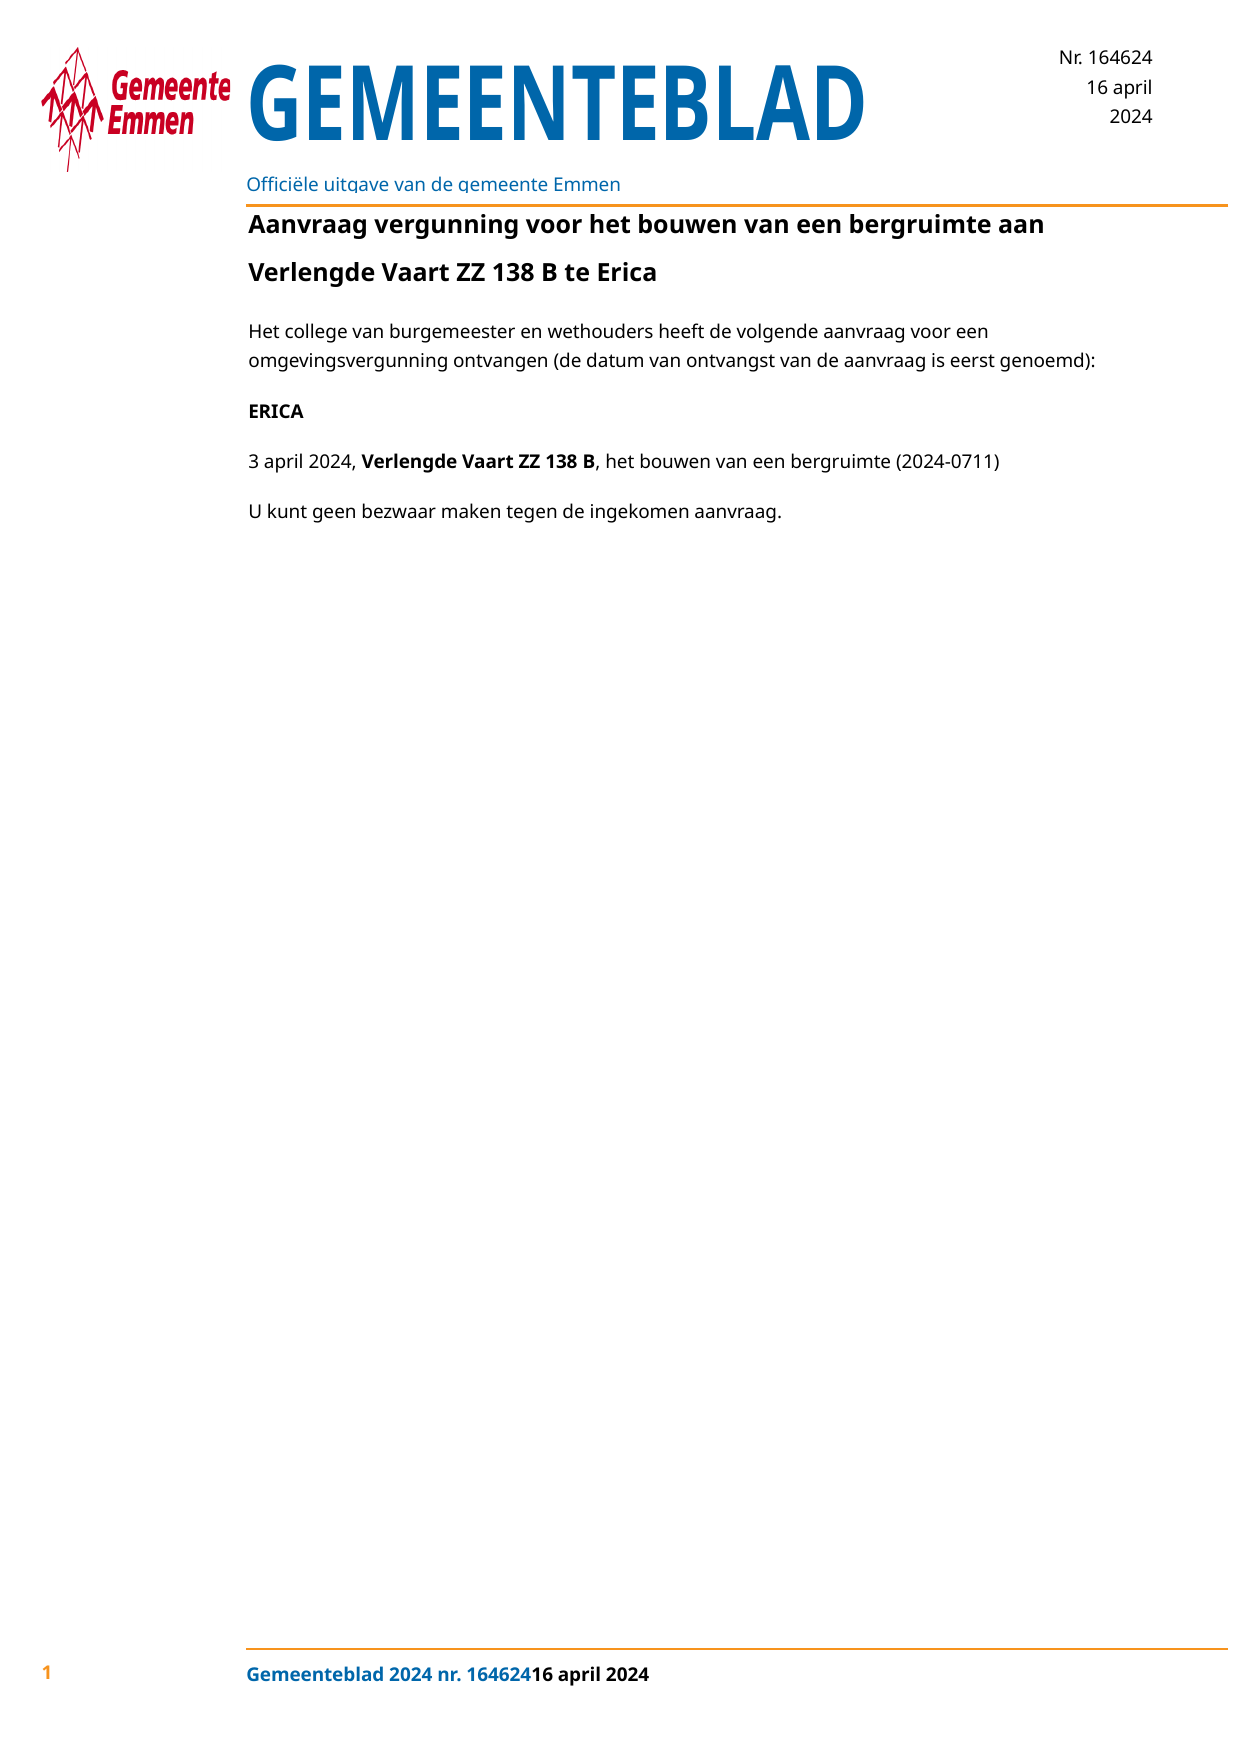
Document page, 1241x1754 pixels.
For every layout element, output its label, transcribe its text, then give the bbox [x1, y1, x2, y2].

text ERICA [248, 398, 1152, 424]
text Het college van burgemeester en wethouders heeft de volgende aanvraag voor een omgevingsvergunning ontvangen (de datum van ontvangst van de aanvraag is eerst genoemd): [248, 318, 1152, 373]
text 3 april 2024, Verlengde Vaart ZZ 138 B, het bouwen van een bergruimte (2024-0711) [248, 448, 1152, 474]
text U kunt geen bezwaar maken tegen de ingekomen aanvraag. [248, 499, 1152, 524]
picture [41, 47, 231, 172]
text Aanvraag vergunning voor het bouwen van een bergruimte aan Verlengde Vaart ZZ 138 B te Erica [248, 207, 1152, 288]
